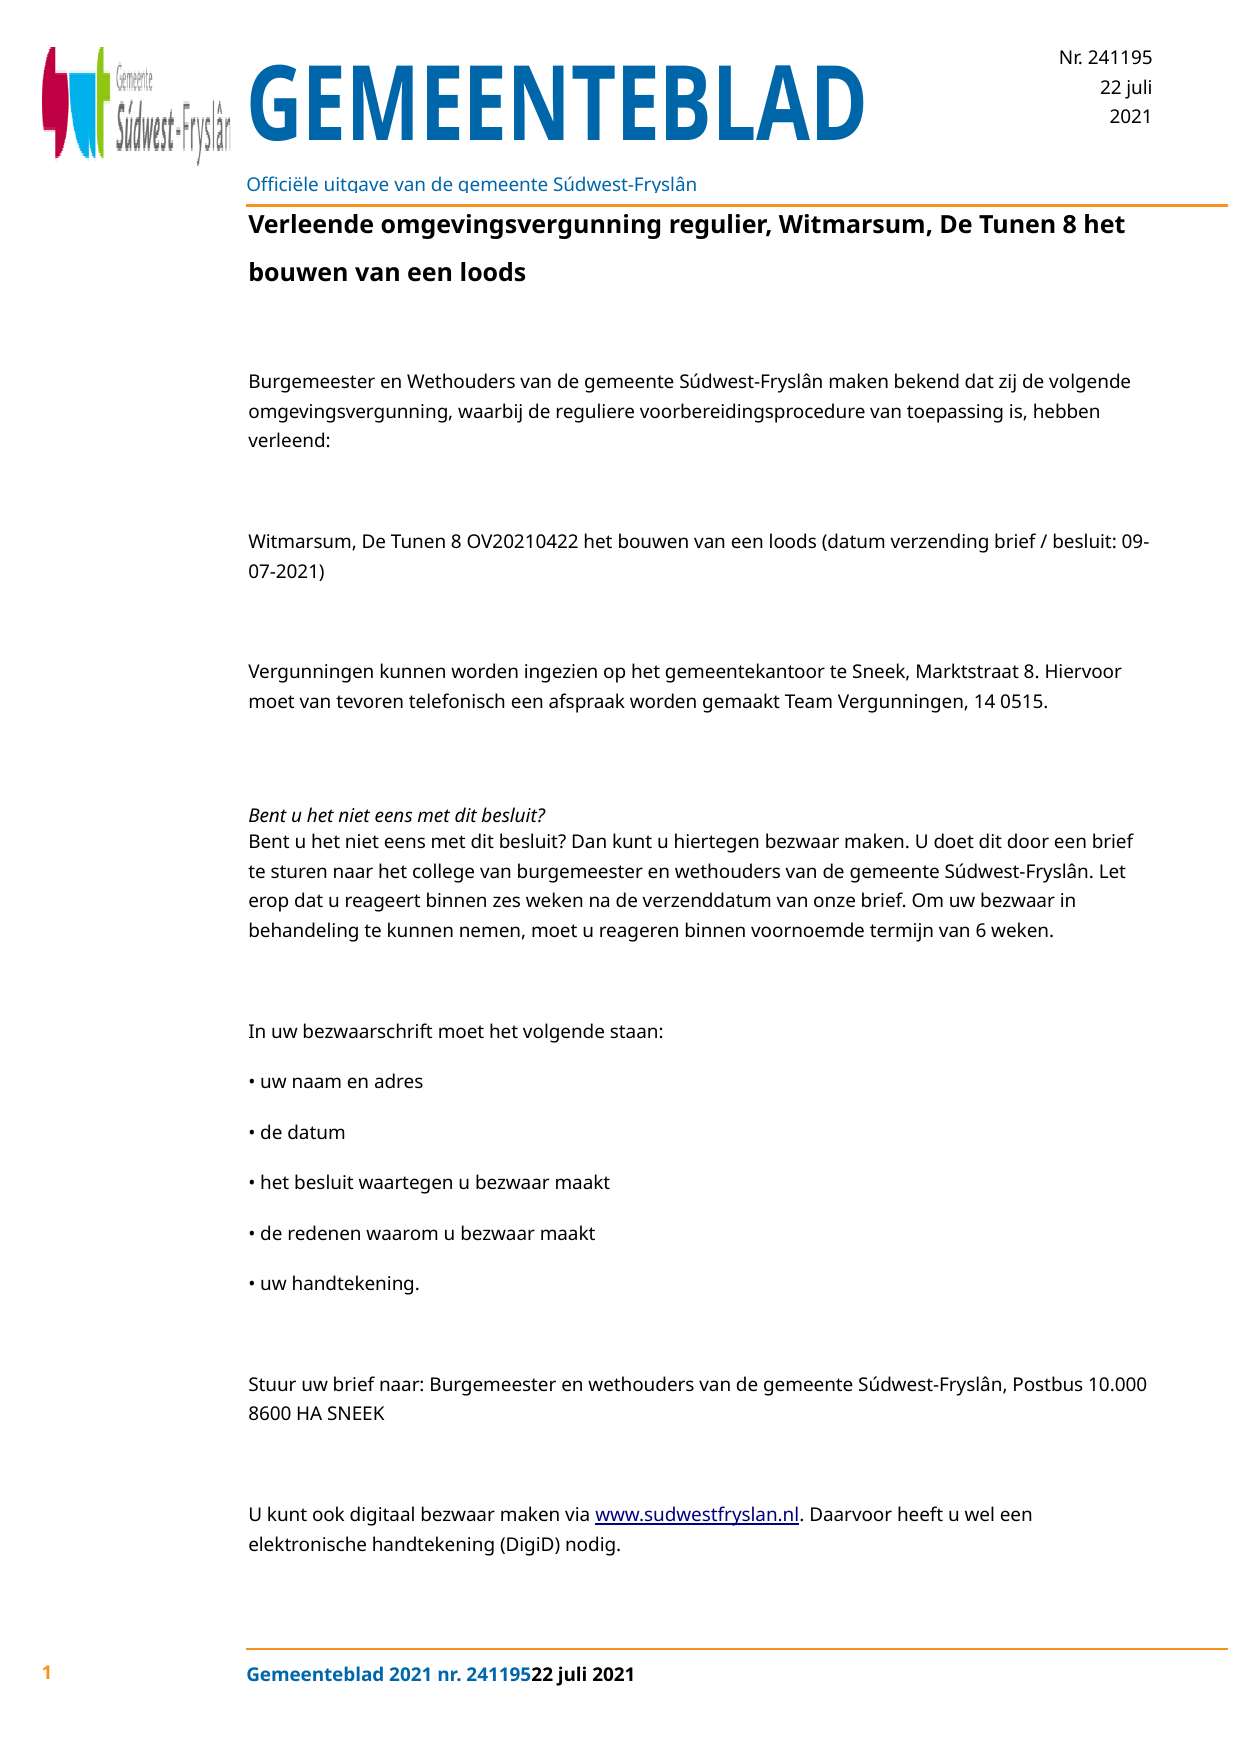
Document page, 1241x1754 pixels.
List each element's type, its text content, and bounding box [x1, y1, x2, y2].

text • de datum [248, 1119, 1152, 1144]
text • uw naam en adres [248, 1068, 1152, 1094]
text • uw handtekening. [248, 1270, 1152, 1296]
text In uw bezwaarschrift moet het volgende staan: [248, 1018, 1152, 1044]
text • het besluit waartegen u bezwaar maakt [248, 1169, 1152, 1195]
text U kunt ook digitaal bezwaar maken via www.sudwestfryslan.nl. Daarvoor heeft u wel een elektronische handtekening (DigiD) nodig. [248, 1501, 1152, 1557]
text Bent u het niet eens met dit besluit? [248, 803, 1152, 828]
text Vergunningen kunnen worden ingezien op het gemeentekantoor te Sneek, Marktstraat 8. Hiervoor moet van tevoren telefonisch een afspraak worden gemaakt Team Vergunningen, 14 0515. [248, 659, 1152, 714]
text • de redenen waarom u bezwaar maakt [248, 1220, 1152, 1245]
text Burgemeester en Wethouders van de gemeente Súdwest-Fryslân maken bekend dat zij de volgende omgevingsvergunning, waarbij de reguliere voorbereidingsprocedure van toepassing is, hebben verleend: [248, 368, 1152, 453]
text Witmarsum, De Tunen 8 OV20210422 het bouwen van een loods (datum verzending brief / besluit: 09-07-2021) [248, 528, 1152, 584]
picture [41, 47, 231, 172]
text Stuur uw brief naar: Burgemeester en wethouders van de gemeente Súdwest-Fryslân, Postbus 10.000 8600 HA SNEEK [248, 1371, 1152, 1426]
text Verleende omgevingsvergunning regulier, Witmarsum, De Tunen 8 het bouwen van een loods [248, 207, 1152, 288]
text Bent u het niet eens met dit besluit? Dan kunt u hiertegen bezwaar maken. U doet dit door een brief te sturen naar het college van burgemeester en wethouders van de gemeente Súdwest-Fryslân. Let erop dat u reageert binnen zes weken na de verzenddatum van onze brief. Om uw bezwaar in behandeling te kunnen nemen, moet u reageren binnen voornoemde termijn van 6 weken. [248, 828, 1152, 943]
